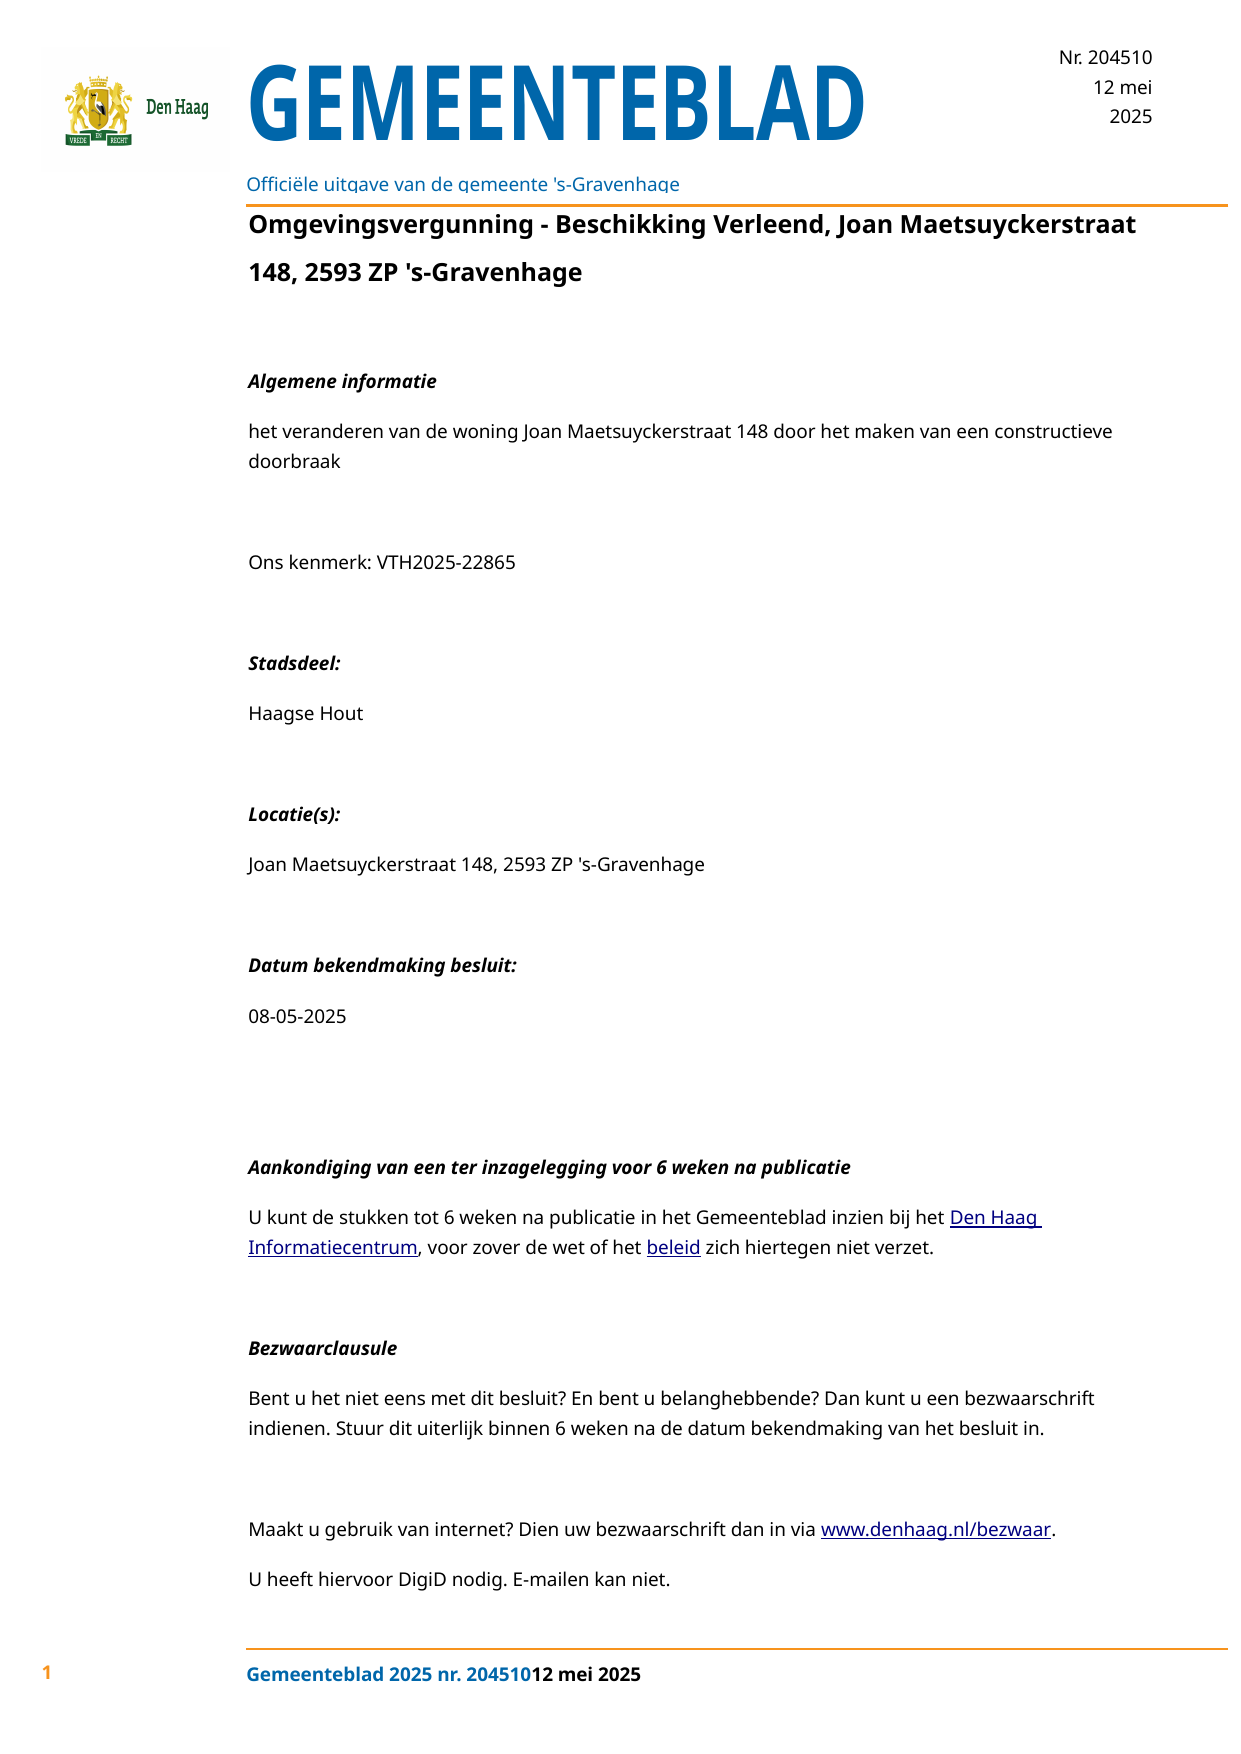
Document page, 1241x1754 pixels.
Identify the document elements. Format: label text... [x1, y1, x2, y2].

text U heeft hiervoor DigiD nodig. E-mailen kan niet. [248, 1566, 1152, 1592]
text Aankondiging van een ter inzagelegging voor 6 weken na publicatie [248, 1154, 1152, 1180]
text Omgevingsvergunning - Beschikking Verleend, Joan Maetsuyckerstraat 148, 2593 ZP 's-Gravenhage [248, 207, 1152, 288]
text Joan Maetsuyckerstraat 148, 2593 ZP 's-Gravenhage [248, 852, 1152, 877]
text Maakt u gebruik van internet? Dien uw bezwaarschrift dan in via www.denhaag.nl/bezwaar. [248, 1516, 1152, 1542]
text Algemene informatie [248, 368, 1152, 394]
text het veranderen van de woning Joan Maetsuyckerstraat 148 door het maken van een constructieve doorbraak [248, 419, 1152, 474]
text 08-05-2025 [248, 1003, 1152, 1029]
text U kunt de stukken tot 6 weken na publicatie in het Gemeenteblad inzien bij het Den Haag Informatiecentrum, voor zover de wet of het beleid zich hiertegen niet verzet. [248, 1204, 1152, 1260]
text Bent u het niet eens met dit besluit? En bent u belanghebbende? Dan kunt u een bezwaarschrift indienen. Stuur dit uiterlijk binnen 6 weken na de datum bekendmaking van het besluit in. [248, 1385, 1152, 1441]
text Haagse Hout [248, 700, 1152, 726]
text Stadsdeel: [248, 650, 1152, 676]
text Datum bekendmaking besluit: [248, 952, 1152, 978]
picture [41, 47, 231, 172]
text Bezwaarclausule [248, 1335, 1152, 1361]
text Ons kenmerk: VTH2025-22865 [248, 549, 1152, 575]
text Locatie(s): [248, 801, 1152, 827]
